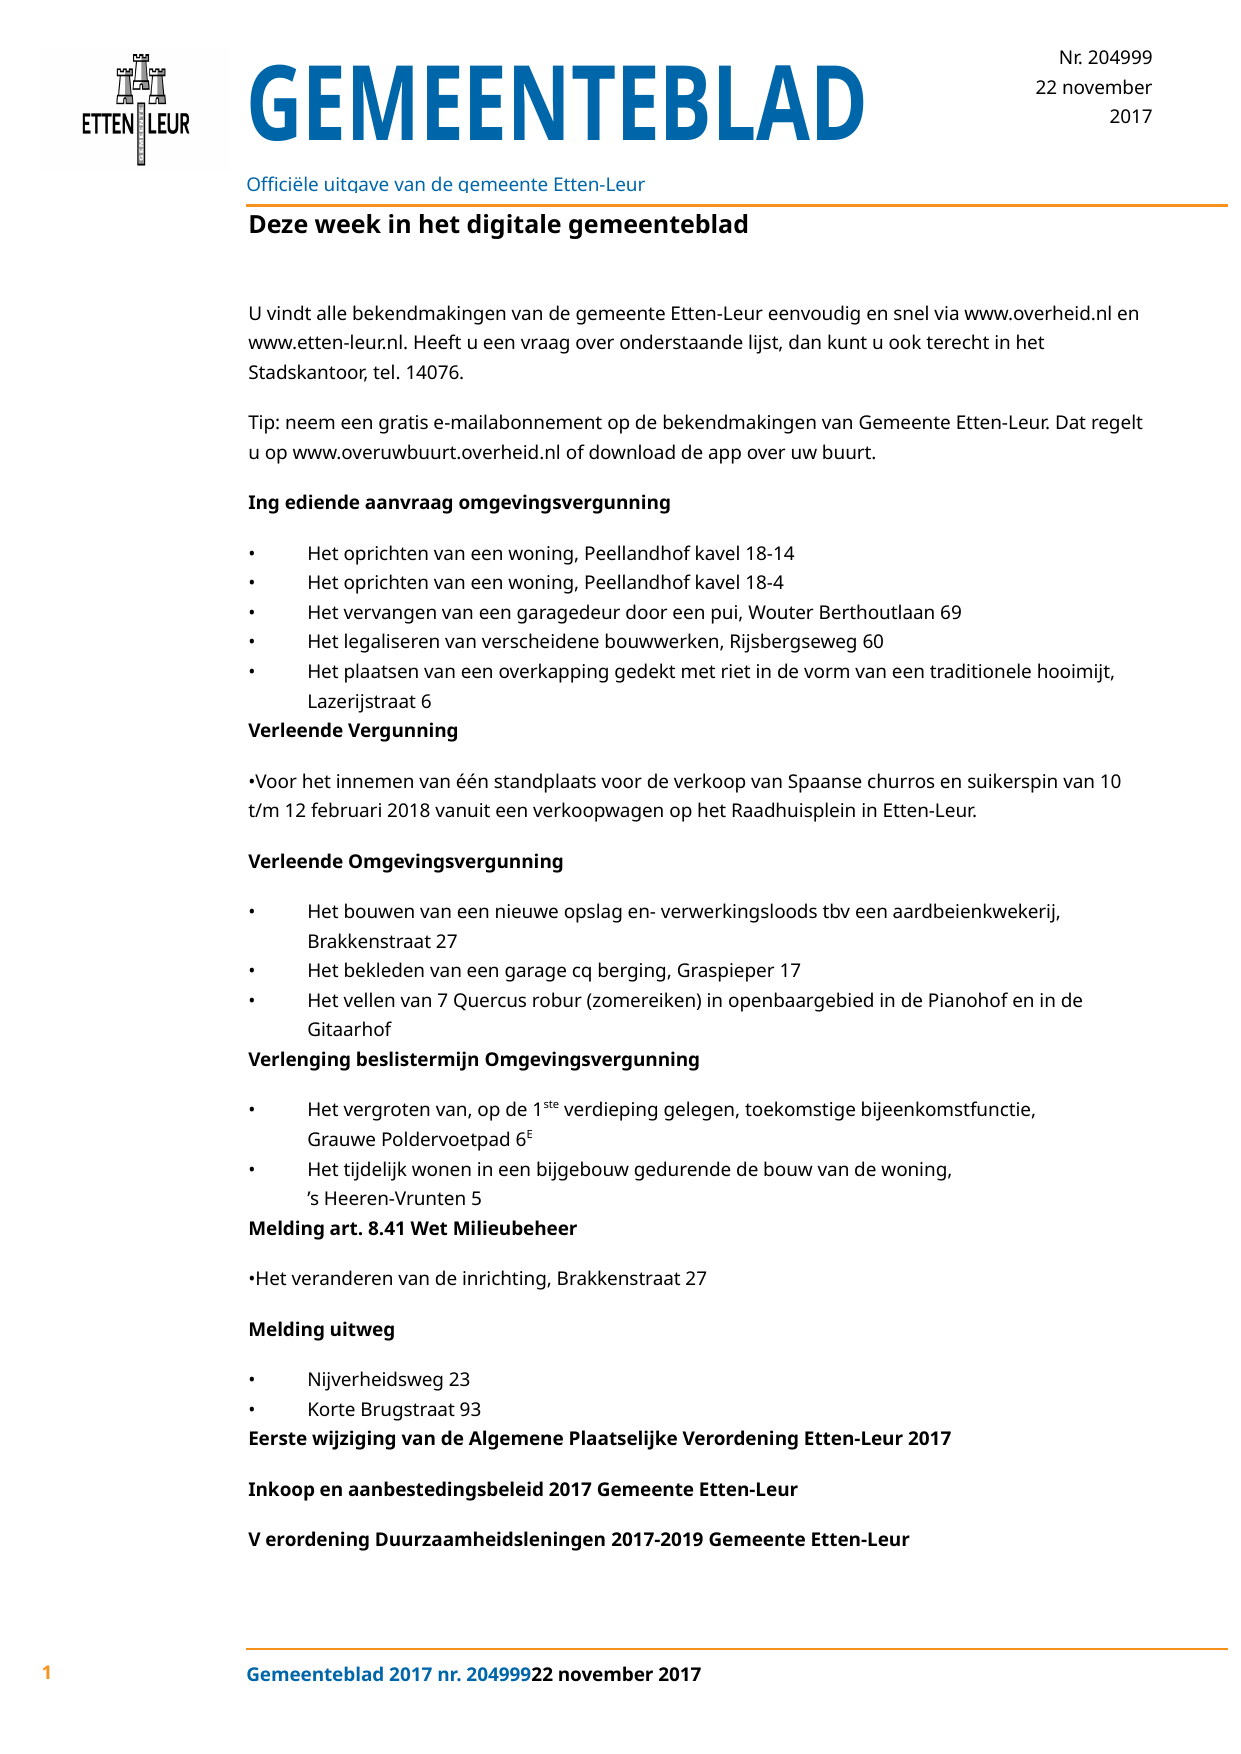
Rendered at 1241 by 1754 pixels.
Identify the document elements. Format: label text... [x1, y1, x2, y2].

list ’s Heeren-Vrunten 5 [248, 1185, 1152, 1211]
list Het vervangen van een garagedeur door een pui, Wouter Berthoutlaan 69 [248, 599, 1152, 625]
list Grauwe Poldervoetpad 6E [248, 1126, 1152, 1152]
text Inkoop en aanbestedingsbeleid 2017 Gemeente Etten-Leur [248, 1476, 1152, 1501]
text •Het veranderen van de inrichting, Brakkenstraat 27 [248, 1265, 1152, 1291]
text Deze week in het digitale gemeenteblad [248, 207, 1152, 241]
text U vindt alle bekendmakingen van de gemeente Etten-Leur eenvoudig en snel via www.overheid.nl en www.etten-leur.nl. Heeft u een vraag over onderstaande lijst, dan kunt u ook terecht in het Stadskantoor, tel. 14076. [248, 300, 1152, 385]
text •Voor het innemen van één standplaats voor de verkoop van Spaanse churros en suikerspin van 10 t/m 12 februari 2018 vanuit een verkoopwagen op het Raadhuisplein in Etten-Leur. [248, 768, 1152, 823]
text Ing ediende aanvraag omgevingsvergunning [248, 489, 1152, 515]
text Verleende Vergunning [248, 717, 1152, 743]
list Het tijdelijk wonen in een bijgebouw gedurende de bouw van de woning, [248, 1156, 1152, 1181]
text V erordening Duurzaamheidsleningen 2017-2019 Gemeente Etten-Leur [248, 1526, 1152, 1552]
list Het oprichten van een woning, Peellandhof kavel 18-14 [248, 540, 1152, 566]
list Het oprichten van een woning, Peellandhof kavel 18-4 [248, 569, 1152, 595]
text Melding art. 8.41 Wet Milieubeheer [248, 1215, 1152, 1241]
text Verleende Omgevingsvergunning [248, 848, 1152, 873]
text Verlenging beslistermijn Omgevingsvergunning [248, 1046, 1152, 1072]
text Melding uitweg [248, 1316, 1152, 1341]
list Het vellen van 7 Quercus robur (zomereiken) in openbaargebied in de Pianohof en in de Gitaarhof [248, 987, 1152, 1042]
list Korte Brugstraat 93 [248, 1396, 1152, 1421]
list Nijverheidsweg 23 [248, 1366, 1152, 1392]
list Het plaatsen van een overkapping gedekt met riet in de vorm van een traditionele hooimijt, Lazerijstraat 6 [248, 658, 1152, 713]
list Het vergroten van, op de 1ste verdieping gelegen, toekomstige bijeenkomstfunctie, [248, 1097, 1152, 1122]
list Het legaliseren van verscheidene bouwwerken, Rijsbergseweg 60 [248, 629, 1152, 654]
text Eerste wijziging van de Algemene Plaatselijke Verordening Etten-Leur 2017 [248, 1425, 1152, 1451]
picture [41, 47, 231, 172]
text Tip: neem een gratis e-mailabonnement op de bekendmakingen van Gemeente Etten-Leur. Dat regelt u op www.overuwbuurt.overheid.nl of download de app over uw buurt. [248, 409, 1152, 465]
list Het bekleden van een garage cq berging, Graspieper 17 [248, 957, 1152, 983]
list Het bouwen van een nieuwe opslag en- verwerkingsloods tbv een aardbeienkwekerij, Brakkenstraat 27 [248, 898, 1152, 953]
